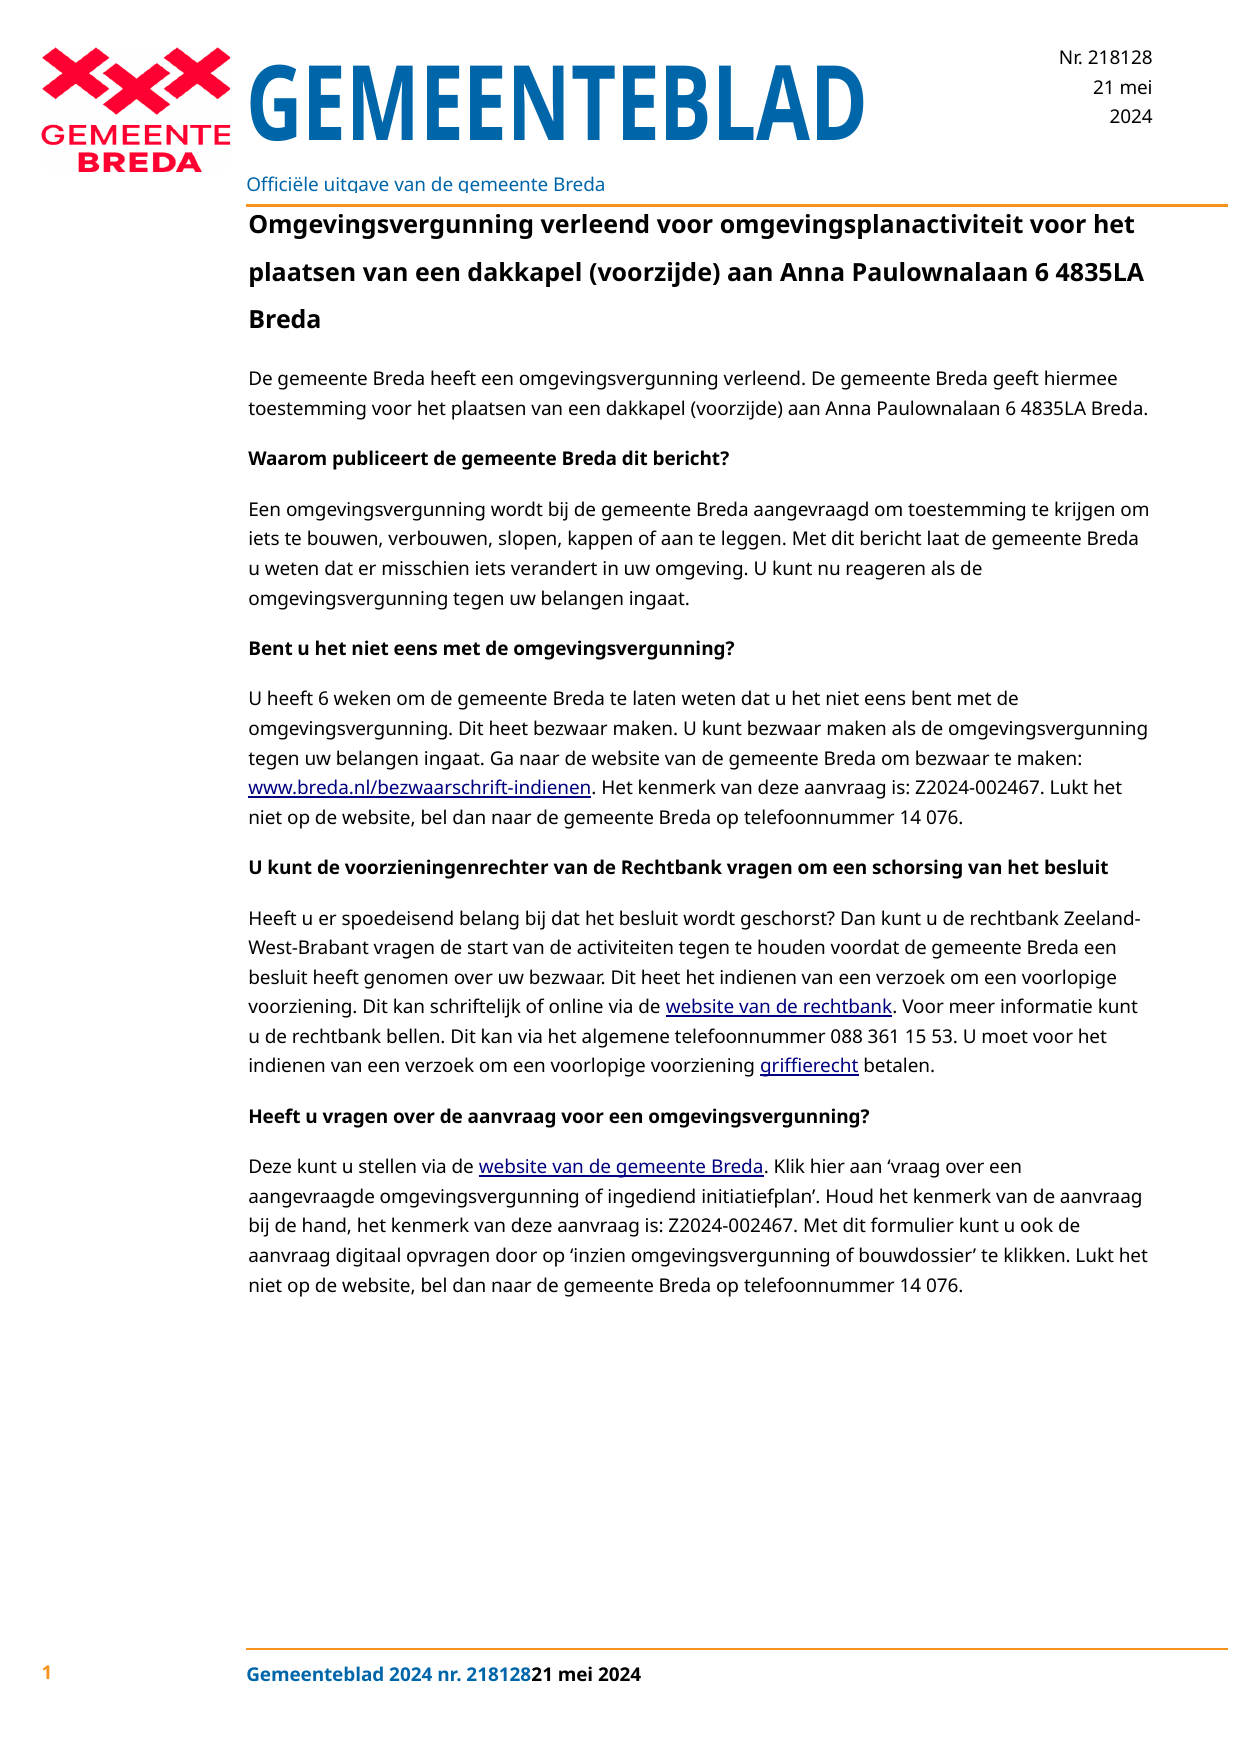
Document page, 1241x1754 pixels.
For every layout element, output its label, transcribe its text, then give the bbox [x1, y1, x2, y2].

text Omgevingsvergunning verleend voor omgevingsplanactiviteit voor het plaatsen van een dakkapel (voorzijde) aan Anna Paulownalaan 6 4835LA Breda [248, 207, 1152, 336]
text Heeft u vragen over de aanvraag voor een omgevingsvergunning? [248, 1103, 1152, 1129]
picture [41, 47, 231, 172]
text Waarom publiceert de gemeente Breda dit bericht? [248, 446, 1152, 471]
text Een omgevingsvergunning wordt bij de gemeente Breda aangevraagd om toestemming te krijgen om iets te bouwen, verbouwen, slopen, kappen of aan te leggen. Met dit bericht laat de gemeente Breda u weten dat er misschien iets verandert in uw omgeving. U kunt nu reageren als de omgevingsvergunning tegen uw belangen ingaat. [248, 496, 1152, 610]
text U heeft 6 weken om de gemeente Breda te laten weten dat u het niet eens bent met de omgevingsvergunning. Dit heet bezwaar maken. U kunt bezwaar maken als de omgevingsvergunning tegen uw belangen ingaat. Ga naar de website van de gemeente Breda om bezwaar te maken: www.breda.nl/bezwaarschrift-indienen. Het kenmerk van deze aanvraag is: Z2024-002467. Lukt het niet op de website, bel dan naar de gemeente Breda op telefoonnummer 14 076. [248, 686, 1152, 829]
text Bent u het niet eens met de omgevingsvergunning? [248, 635, 1152, 661]
text Deze kunt u stellen via de website van de gemeente Breda. Klik hier aan ‘vraag over een aangevraagde omgevingsvergunning of ingediend initiatiefplan’. Houd het kenmerk van de aanvraag bij de hand, het kenmerk van deze aanvraag is: Z2024-002467. Met dit formulier kunt u ook de aanvraag digitaal opvragen door op ‘inzien omgevingsvergunning of bouwdossier’ te klikken. Lukt het niet op de website, bel dan naar de gemeente Breda op telefoonnummer 14 076. [248, 1153, 1152, 1297]
text Heeft u er spoedeisend belang bij dat het besluit wordt geschorst? Dan kunt u de rechtbank Zeeland-West-Brabant vragen de start van de activiteiten tegen te houden voordat de gemeente Breda een besluit heeft genomen over uw bezwaar. Dit heet het indienen van een verzoek om een voorlopige voorziening. Dit kan schriftelijk of online via de website van de rechtbank. Voor meer informatie kunt u de rechtbank bellen. Dit kan via het algemene telefoonnummer 088 361 15 53. U moet voor het indienen van een verzoek om een voorlopige voorziening griffierecht betalen. [248, 905, 1152, 1078]
text De gemeente Breda heeft een omgevingsvergunning verleend. De gemeente Breda geeft hiermee toestemming voor het plaatsen van een dakkapel (voorzijde) aan Anna Paulownalaan 6 4835LA Breda. [248, 366, 1152, 421]
text U kunt de voorzieningenrechter van de Rechtbank vragen om een schorsing van het besluit [248, 854, 1152, 880]
